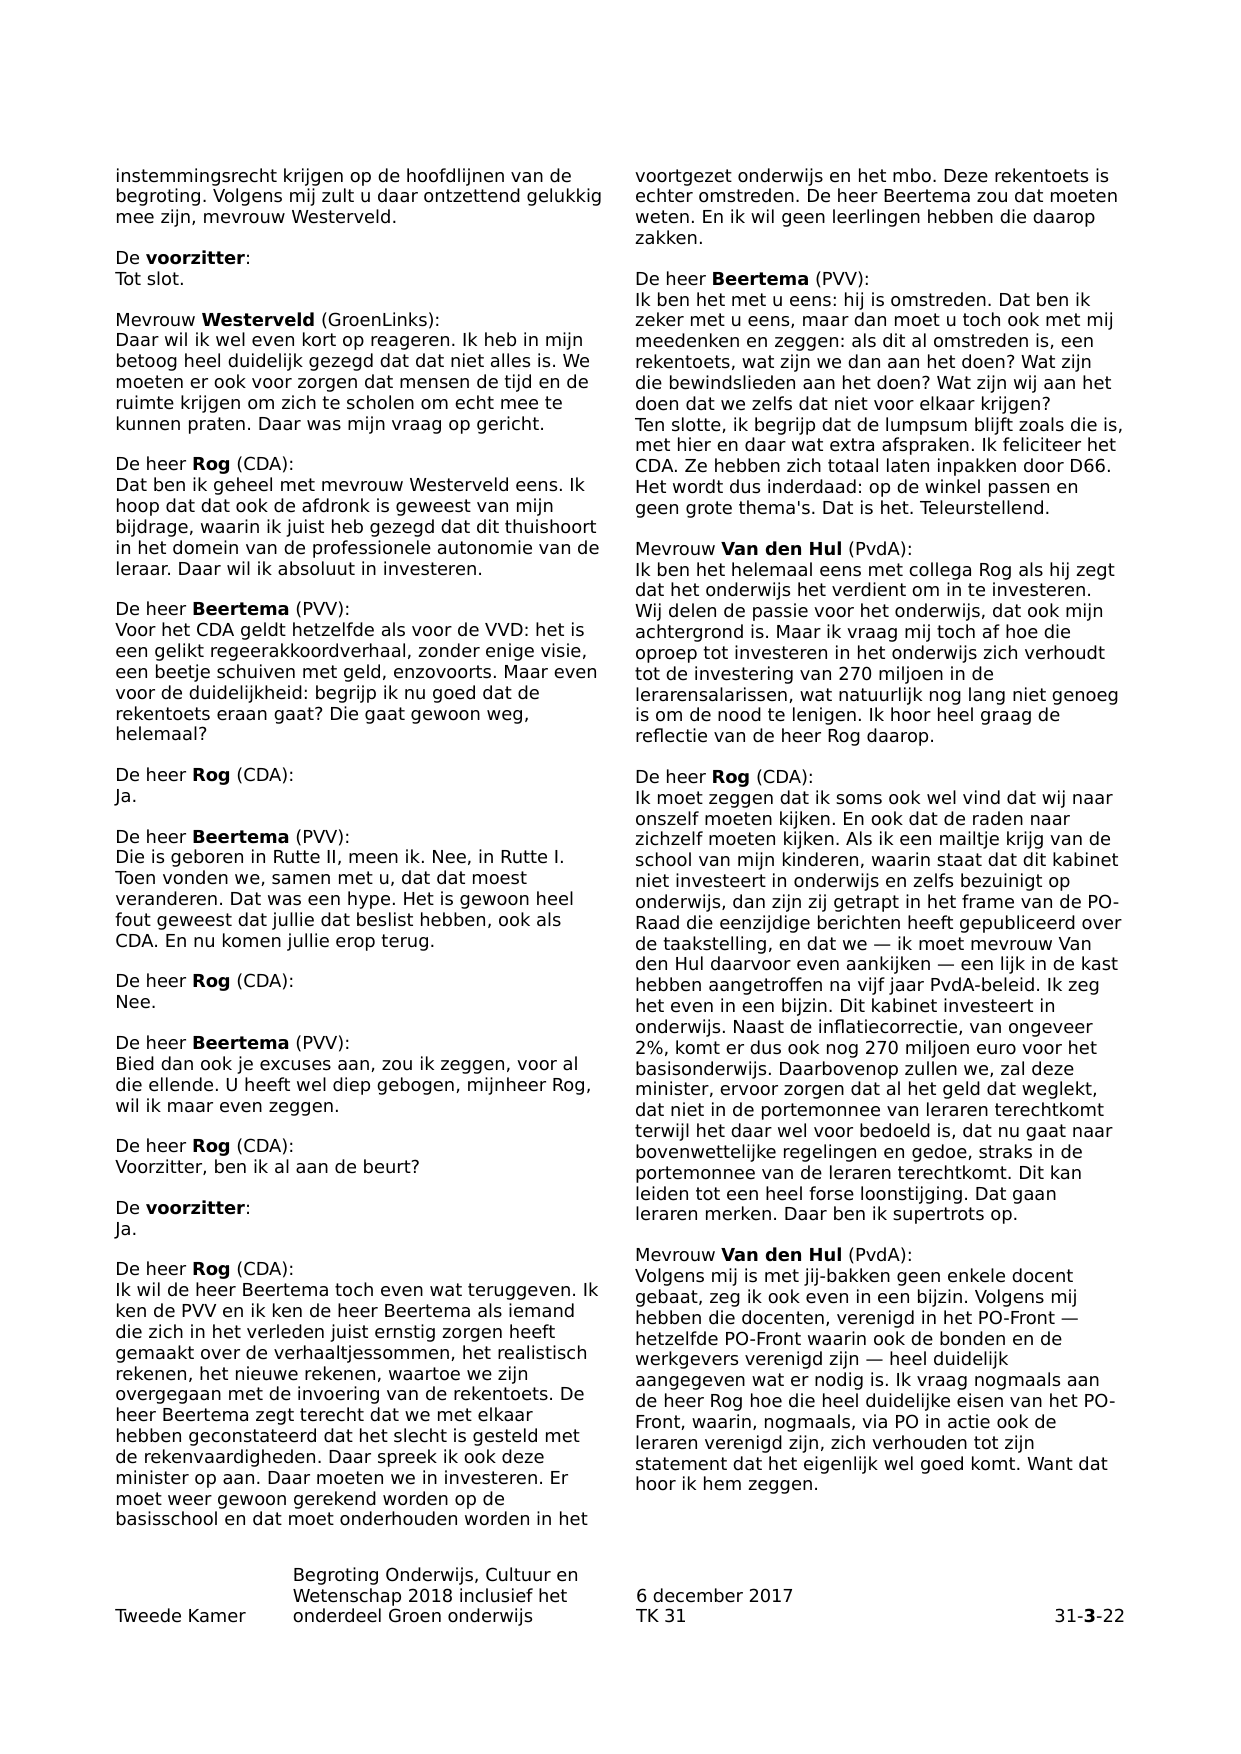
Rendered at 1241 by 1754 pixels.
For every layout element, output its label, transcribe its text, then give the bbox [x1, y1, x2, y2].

text Die is geboren in Rutte II, meen ik. Nee, in Rutte I. Toen vonden we, samen met u, dat dat moest veranderen. Dat was een hype. Het is gewoon heel fout geweest dat jullie dat beslist hebben, ook als CDA. En nu komen jullie erop terug. [115, 847, 605, 951]
text De heer Rog (CDA): [115, 1136, 605, 1157]
text De heer Rog (CDA): [115, 765, 605, 786]
text Ik wil de heer Beertema toch even wat teruggeven. Ik ken de PVV en ik ken de heer Beertema als iemand die zich in het verleden juist ernstig zorgen heeft gemaakt over de verhaaltjessommen, het realistisch rekenen, het nieuwe rekenen, waartoe we zijn overgegaan met de invoering van de rekentoets. De heer Beertema zegt terecht dat we met elkaar hebben geconstateerd dat het slecht is gesteld met de rekenvaardigheden. Daar spreek ik ook deze minister op aan. Daar moeten we in investeren. Er moet weer gewoon gerekend worden op de basisschool en dat moet onderhouden worden in het [115, 1280, 605, 1530]
text De heer Rog (CDA): [115, 1259, 605, 1280]
text Volgens mij is met jij-bakken geen enkele docent gebaat, zeg ik ook even in een bijzin. Volgens mij hebben die docenten, verenigd in het PO-Front — hetzelfde PO-Front waarin ook de bonden en de werkgevers verenigd zijn — heel duidelijk aangegeven wat er nodig is. Ik vraag nogmaals aan de heer Rog hoe die heel duidelijke eisen van het PO-Front, waarin, nogmaals, via PO in actie ook de leraren verenigd zijn, zich verhouden tot zijn statement dat het eigenlijk wel goed komt. Want dat hoor ik hem zeggen. [635, 1266, 1125, 1495]
text De heer Rog (CDA): [115, 454, 605, 475]
text De heer Rog (CDA): [115, 971, 605, 992]
text Mevrouw Van den Hul (PvdA): [635, 538, 1125, 559]
text De heer Beertema (PVV): [115, 599, 605, 620]
text Ja. [115, 1218, 605, 1239]
text Daar wil ik wel even kort op reageren. Ik heb in mijn betoog heel duidelijk gezegd dat dat niet alles is. We moeten er ook voor zorgen dat mensen de tijd en de ruimte krijgen om zich te scholen om echt mee te kunnen praten. Daar was mijn vraag op gericht. [115, 330, 605, 434]
text Mevrouw Westerveld (GroenLinks): [115, 309, 605, 330]
text De voorzitter: [115, 1198, 605, 1218]
text voortgezet onderwijs en het mbo. Deze rekentoets is echter omstreden. De heer Beertema zou dat moeten weten. En ik wil geen leerlingen hebben die daarop zakken. [635, 165, 1125, 249]
text Ik moet zeggen dat ik soms ook wel vind dat wij naar onszelf moeten kijken. En ook dat de raden naar zichzelf moeten kijken. Als ik een mailtje krijg van de school van mijn kinderen, waarin staat dat dit kabinet niet investeert in onderwijs en zelfs bezuinigt op onderwijs, dan zijn zij getrapt in het frame van de PO-Raad die eenzijdige berichten heeft gepubliceerd over de taakstelling, en dat we — ik moet mevrouw Van den Hul daarvoor even aankijken — een lijk in de kast hebben aangetroffen na vijf jaar PvdA-beleid. Ik zeg het even in een bijzin. Dit kabinet investeert in onderwijs. Naast de inflatiecorrectie, van ongeveer 2%, komt er dus ook nog 270 miljoen euro voor het basisonderwijs. Daarbovenop zullen we, zal deze minister, ervoor zorgen dat al het geld dat weglekt, dat niet in de portemonnee van leraren terechtkomt terwijl het daar wel voor bedoeld is, dat nu gaat naar bovenwettelijke regelingen en gedoe, straks in de portemonnee van de leraren terechtkomt. Dit kan leiden tot een heel forse loonstijging. Dat gaan leraren merken. Daar ben ik supertrots op. [635, 787, 1125, 1225]
text Ja. [115, 786, 605, 806]
text Dat ben ik geheel met mevrouw Westerveld eens. Ik hoop dat dat ook de afdronk is geweest van mijn bijdrage, waarin ik juist heb gezegd dat dit thuishoort in het domein van de professionele autonomie van de leraar. Daar wil ik absoluut in investeren. [115, 475, 605, 579]
text Voorzitter, ben ik al aan de beurt? [115, 1157, 605, 1178]
text De heer Beertema (PVV): [635, 269, 1125, 289]
text De heer Rog (CDA): [635, 767, 1125, 787]
text De heer Beertema (PVV): [115, 826, 605, 847]
text Voor het CDA geldt hetzelfde als voor de VVD: het is een gelikt regeerakkoordverhaal, zonder enige visie, een beetje schuiven met geld, enzovoorts. Maar even voor de duidelijkheid: begrijp ik nu goed dat de rekentoets eraan gaat? Die gaat gewoon weg, helemaal? [115, 620, 605, 745]
text Bied dan ook je excuses aan, zou ik zeggen, voor al die ellende. U heeft wel diep gebogen, mijnheer Rog, wil ik maar even zeggen. [115, 1054, 605, 1116]
text Nee. [115, 992, 605, 1013]
text De voorzitter: [115, 248, 605, 268]
text Ik ben het helemaal eens met collega Rog als hij zegt dat het onderwijs het verdient om in te investeren. Wij delen de passie voor het onderwijs, dat ook mijn achtergrond is. Maar ik vraag mij toch af hoe die oproep tot investeren in het onderwijs zich verhoudt tot de investering van 270 miljoen in de lerarensalarissen, wat natuurlijk nog lang niet genoeg is om de nood te lenigen. Ik hoor heel graag de reflectie van de heer Rog daarop. [635, 559, 1125, 747]
text Mevrouw Van den Hul (PvdA): [635, 1245, 1125, 1266]
text Ik ben het met u eens: hij is omstreden. Dat ben ik zeker met u eens, maar dan moet u toch ook met mij meedenken en zeggen: als dit al omstreden is, een rekentoets, wat zijn we dan aan het doen? Wat zijn die bewindslieden aan het doen? Wat zijn wij aan het doen dat we zelfs dat niet voor elkaar krijgen? [635, 289, 1125, 414]
text Tot slot. [115, 268, 605, 289]
text instemmingsrecht krijgen op de hoofdlijnen van de begroting. Volgens mij zult u daar ontzettend gelukkig mee zijn, mevrouw Westerveld. [115, 165, 605, 228]
text De heer Beertema (PVV): [115, 1033, 605, 1054]
text Ten slotte, ik begrijp dat de lumpsum blijft zoals die is, met hier en daar wat extra afspraken. Ik feliciteer het CDA. Ze hebben zich totaal laten inpakken door D66. Het wordt dus inderdaad: op de winkel passen en geen grote thema's. Dat is het. Teleurstellend. [635, 414, 1125, 518]
